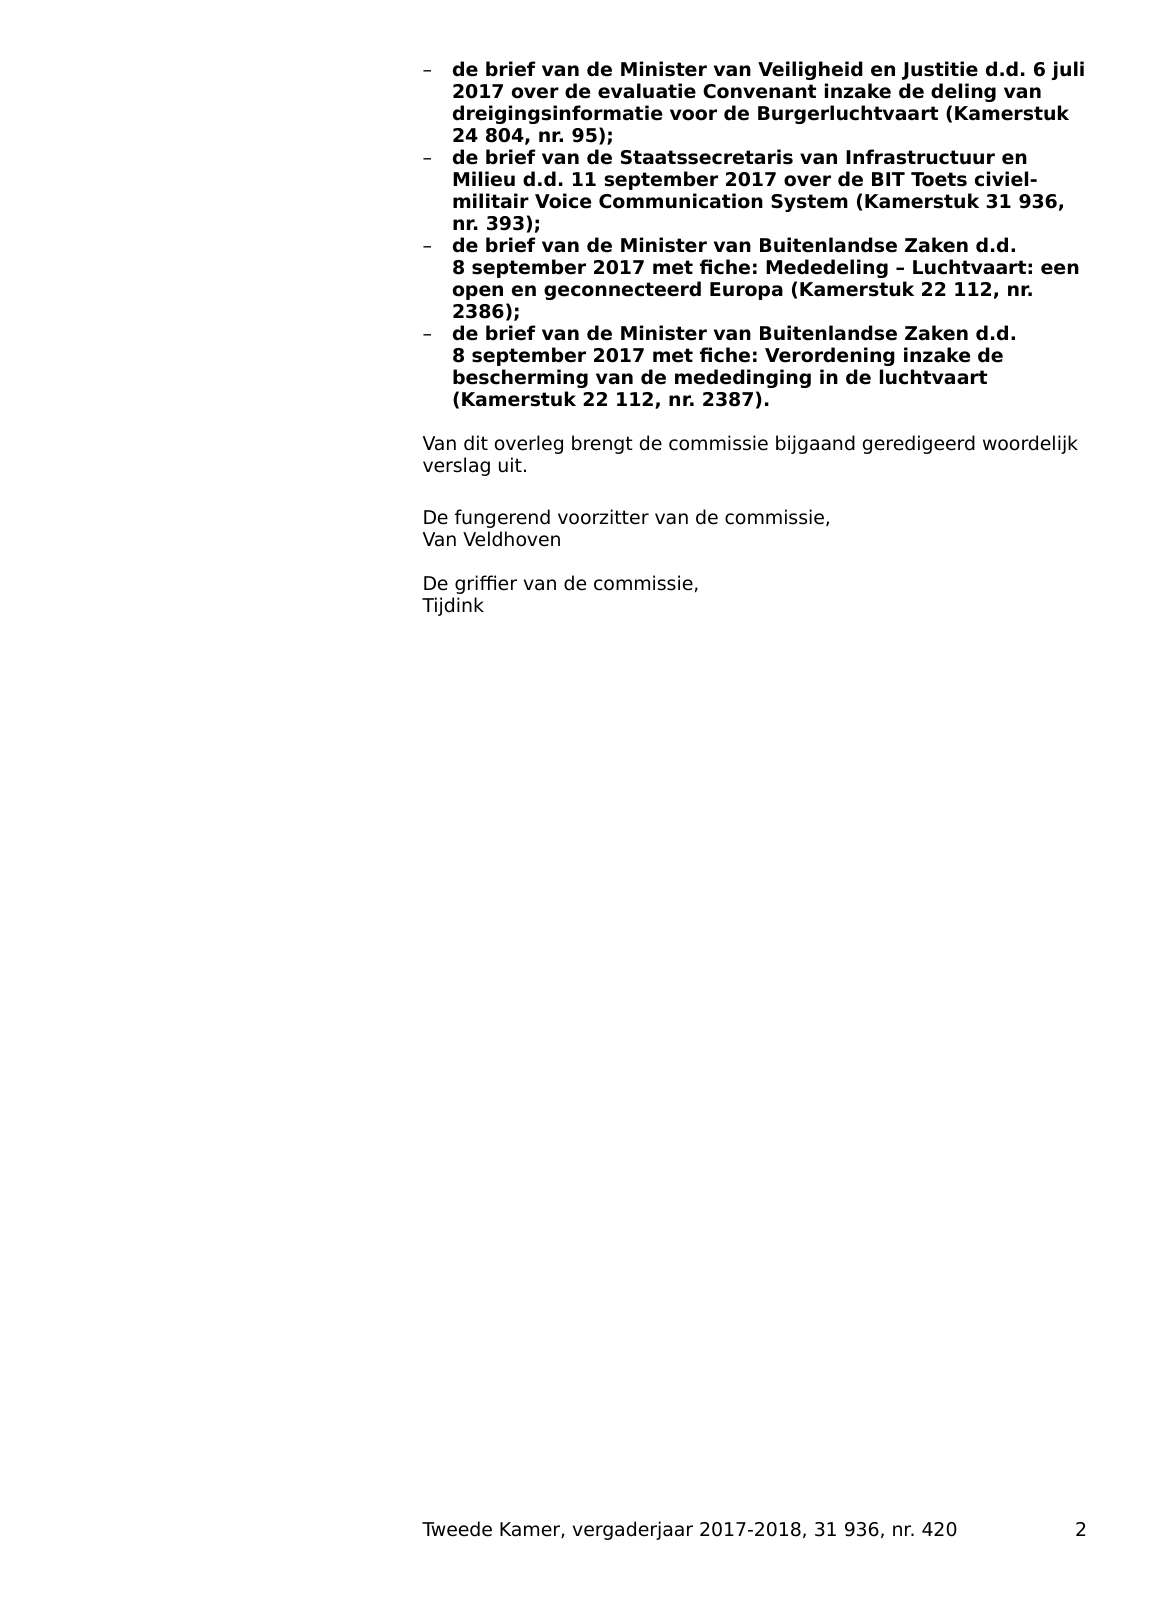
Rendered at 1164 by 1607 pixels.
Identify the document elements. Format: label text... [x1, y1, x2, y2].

text Van dit overleg brengt de commissie bijgaand geredigeerd woordelijk verslag uit. [422, 433, 1087, 477]
text – de brief van de Staatssecretaris van Infrastructuur en Milieu d.d. 11 september 2017 over de BIT Toets civiel-militair Voice Communication System (Kamerstuk 31 936, nr. 393); [422, 147, 1087, 235]
text De fungerend voorzitter van de commissie, Van Veldhoven [422, 507, 1087, 551]
text – de brief van de Minister van Buitenlandse Zaken d.d. 8 september 2017 met fiche: Verordening inzake de bescherming van de mededinging in de luchtvaart (Kamerstuk 22 112, nr. 2387). [422, 323, 1087, 411]
text – de brief van de Minister van Veiligheid en Justitie d.d. 6 juli 2017 over de evaluatie Convenant inzake de deling van dreigingsinformatie voor de Burgerluchtvaart (Kamerstuk 24 804, nr. 95); [422, 59, 1087, 147]
text – de brief van de Minister van Buitenlandse Zaken d.d. 8 september 2017 met fiche: Mededeling – Luchtvaart: een open en geconnecteerd Europa (Kamerstuk 22 112, nr. 2386); [422, 235, 1087, 323]
text De griffier van de commissie, Tijdink [422, 573, 1087, 617]
